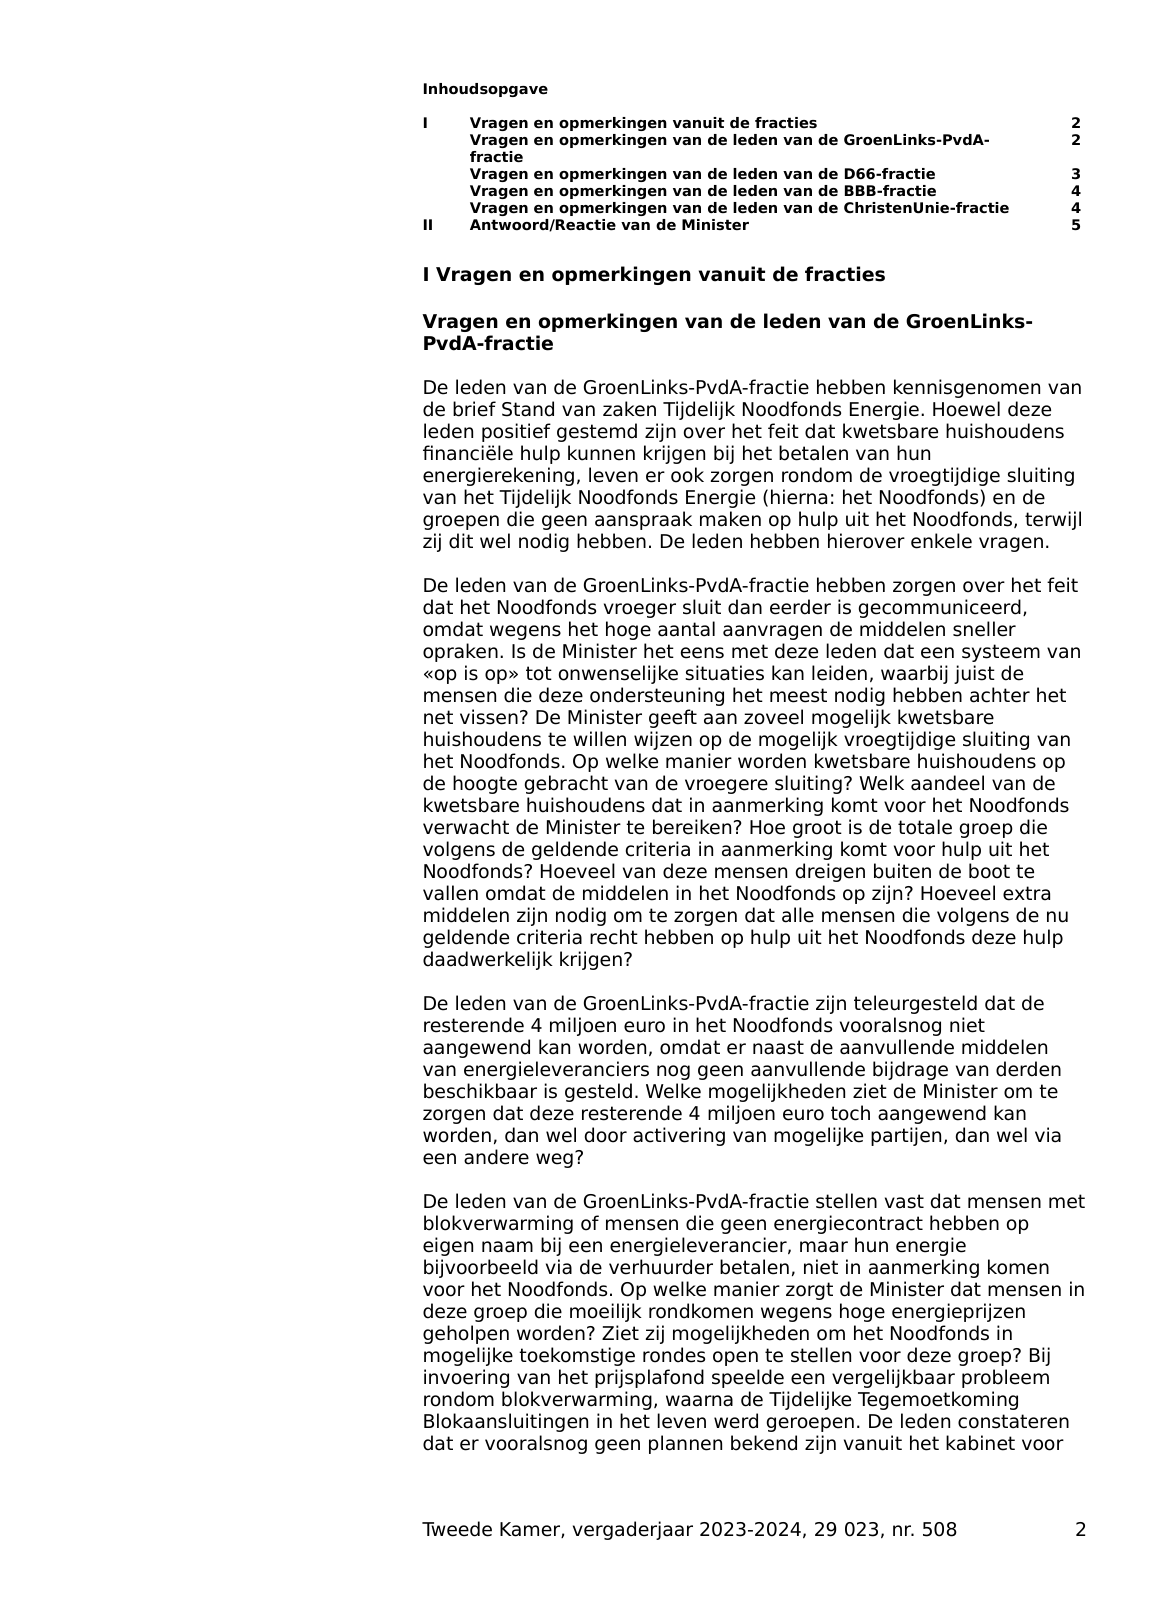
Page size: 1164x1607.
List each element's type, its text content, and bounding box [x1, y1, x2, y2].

table_cell [464, 98, 1027, 115]
table_cell Antwoord/Reactie van de Minister [464, 217, 1027, 234]
table_cell 4 [1028, 200, 1087, 217]
table_cell 3 [1028, 166, 1087, 183]
table_cell [422, 166, 463, 183]
subtitle Vragen en opmerkingen van de leden van de GroenLinks-PvdA-fractie [422, 311, 1087, 355]
table_cell Vragen en opmerkingen van de leden van de D66-fractie [464, 166, 1027, 183]
text De leden van de GroenLinks-PvdA-fractie stellen vast dat mensen met blokverwarming of mensen die geen energiecontract hebben op eigen naam bij een energieleverancier, maar hun energie bijvoorbeeld via de verhuurder betalen, niet in aanmerking komen voor het Noodfonds. Op welke manier zorgt de Minister dat mensen in deze groep die moeilijk rondkomen wegens hoge energieprijzen geholpen worden? Ziet zij mogelijkheden om het Noodfonds in mogelijke toekomstige rondes open te stellen voor deze groep? Bij invoering van het prijsplafond speelde een vergelijkbaar probleem rondom blokverwarming, waarna de Tijdelijke Tegemoetkoming Blokaansluitingen in het leven werd geroepen. De leden constateren dat er vooralsnog geen plannen bekend zijn vanuit het kabinet voor [422, 1191, 1087, 1454]
table_cell Vragen en opmerkingen van de leden van de BBB-fractie [464, 183, 1027, 200]
table_header Inhoudsopgave [422, 81, 1087, 98]
table_cell [422, 183, 463, 200]
table_cell [422, 98, 463, 115]
table_cell I [422, 115, 463, 132]
table_cell Vragen en opmerkingen vanuit de fracties [464, 115, 1027, 132]
table_cell 4 [1028, 183, 1087, 200]
text De leden van de GroenLinks-PvdA-fractie zijn teleurgesteld dat de resterende 4 miljoen euro in het Noodfonds vooralsnog niet aangewend kan worden, omdat er naast de aanvullende middelen van energieleveranciers nog geen aanvullende bijdrage van derden beschikbaar is gesteld. Welke mogelijkheden ziet de Minister om te zorgen dat deze resterende 4 miljoen euro toch aangewend kan worden, dan wel door activering van mogelijke partijen, dan wel via een andere weg? [422, 993, 1087, 1168]
table_cell 2 [1028, 115, 1087, 132]
table_cell [1028, 98, 1087, 115]
subtitle I Vragen en opmerkingen vanuit de fracties [422, 264, 1087, 286]
table_cell Vragen en opmerkingen van de leden van de GroenLinks-PvdA-fractie [464, 132, 1027, 166]
table_cell [422, 200, 463, 217]
table_cell [422, 132, 463, 166]
table_cell II [422, 217, 463, 234]
table_cell 2 [1028, 132, 1087, 166]
table_cell 5 [1028, 217, 1087, 234]
text De leden van de GroenLinks-PvdA-fractie hebben kennisgenomen van de brief Stand van zaken Tijdelijk Noodfonds Energie. Hoewel deze leden positief gestemd zijn over het feit dat kwetsbare huishoudens financiële hulp kunnen krijgen bij het betalen van hun energierekening, leven er ook zorgen rondom de vroegtijdige sluiting van het Tijdelijk Noodfonds Energie (hierna: het Noodfonds) en de groepen die geen aanspraak maken op hulp uit het Noodfonds, terwijl zij dit wel nodig hebben. De leden hebben hierover enkele vragen. [422, 377, 1087, 553]
text De leden van de GroenLinks-PvdA-fractie hebben zorgen over het feit dat het Noodfonds vroeger sluit dan eerder is gecommuniceerd, omdat wegens het hoge aantal aanvragen de middelen sneller opraken. Is de Minister het eens met deze leden dat een systeem van «op is op» tot onwenselijke situaties kan leiden, waarbij juist de mensen die deze ondersteuning het meest nodig hebben achter het net vissen? De Minister geeft aan zoveel mogelijk kwetsbare huishoudens te willen wijzen op de mogelijk vroegtijdige sluiting van het Noodfonds. Op welke manier worden kwetsbare huishoudens op de hoogte gebracht van de vroegere sluiting? Welk aandeel van de kwetsbare huishoudens dat in aanmerking komt voor het Noodfonds verwacht de Minister te bereiken? Hoe groot is de totale groep die volgens de geldende criteria in aanmerking komt voor hulp uit het Noodfonds? Hoeveel van deze mensen dreigen buiten de boot te vallen omdat de middelen in het Noodfonds op zijn? Hoeveel extra middelen zijn nodig om te zorgen dat alle mensen die volgens de nu geldende criteria recht hebben op hulp uit het Noodfonds deze hulp daadwerkelijk krijgen? [422, 575, 1087, 971]
table_cell Vragen en opmerkingen van de leden van de ChristenUnie-fractie [464, 200, 1027, 217]
